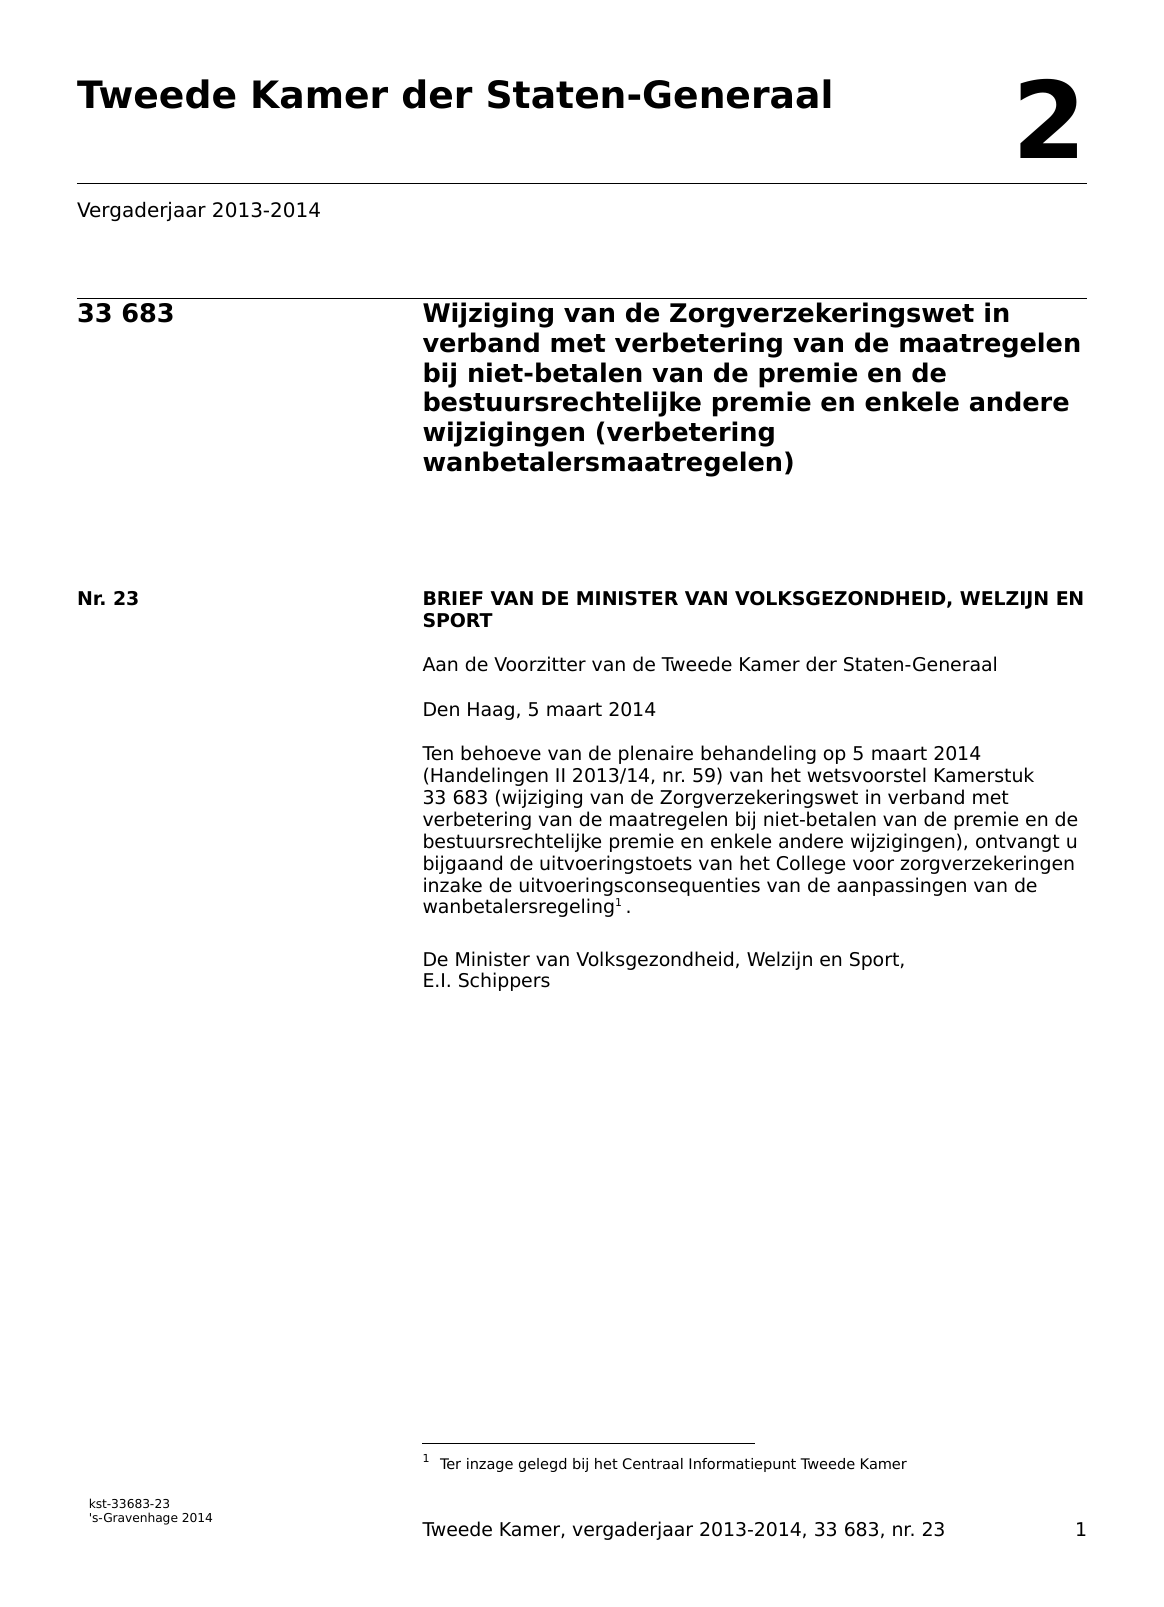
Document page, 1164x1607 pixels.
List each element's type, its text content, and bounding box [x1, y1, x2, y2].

text Aan de Voorzitter van de Tweede Kamer der Staten-Generaal [422, 654, 1087, 676]
text 's-Gravenhage 2014 [88, 1511, 323, 1525]
text De Minister van Volksgezondheid, Welzijn en Sport, E.I. Schippers [422, 948, 1087, 992]
table_header 2 [886, 59, 1087, 183]
text Den Haag, 5 maart 2014 [422, 698, 1087, 720]
table_header Tweede Kamer der Staten-Generaal [77, 59, 886, 183]
subtitle 33 683 Wijziging van de Zorgverzekeringswet in verband met verbetering van de maatregelen bij niet-betalen van de premie en de bestuursrechtelijke premie en enkele andere wijzigingen (verbetering wanbetalersmaatregelen) [77, 299, 1087, 477]
table_cell Vergaderjaar 2013-2014 [77, 184, 1087, 298]
subtitle Nr. 23 BRIEF VAN DE MINISTER VAN VOLKSGEZONDHEID, WELZIJN EN SPORT [77, 588, 1087, 632]
text Ter inzage gelegd bij het Centraal Informatiepunt Tweede Kamer [422, 1452, 1087, 1474]
text kst-33683-23 [88, 1497, 323, 1511]
text Ten behoeve van de plenaire behandeling op 5 maart 2014 (Handelingen II 2013/14, nr. 59) van het wetsvoorstel Kamerstuk 33 683 (wijziging van de Zorgverzekeringswet in verband met verbetering van de maatregelen bij niet-betalen van de premie en de bestuursrechtelijke premie en enkele andere wijzigingen), ontvangt u bijgaand de uitvoeringstoets van het College voor zorgverzekeringen inzake de uitvoeringsconsequenties van de aanpassingen van de wanbetalersregeling. [422, 743, 1087, 918]
